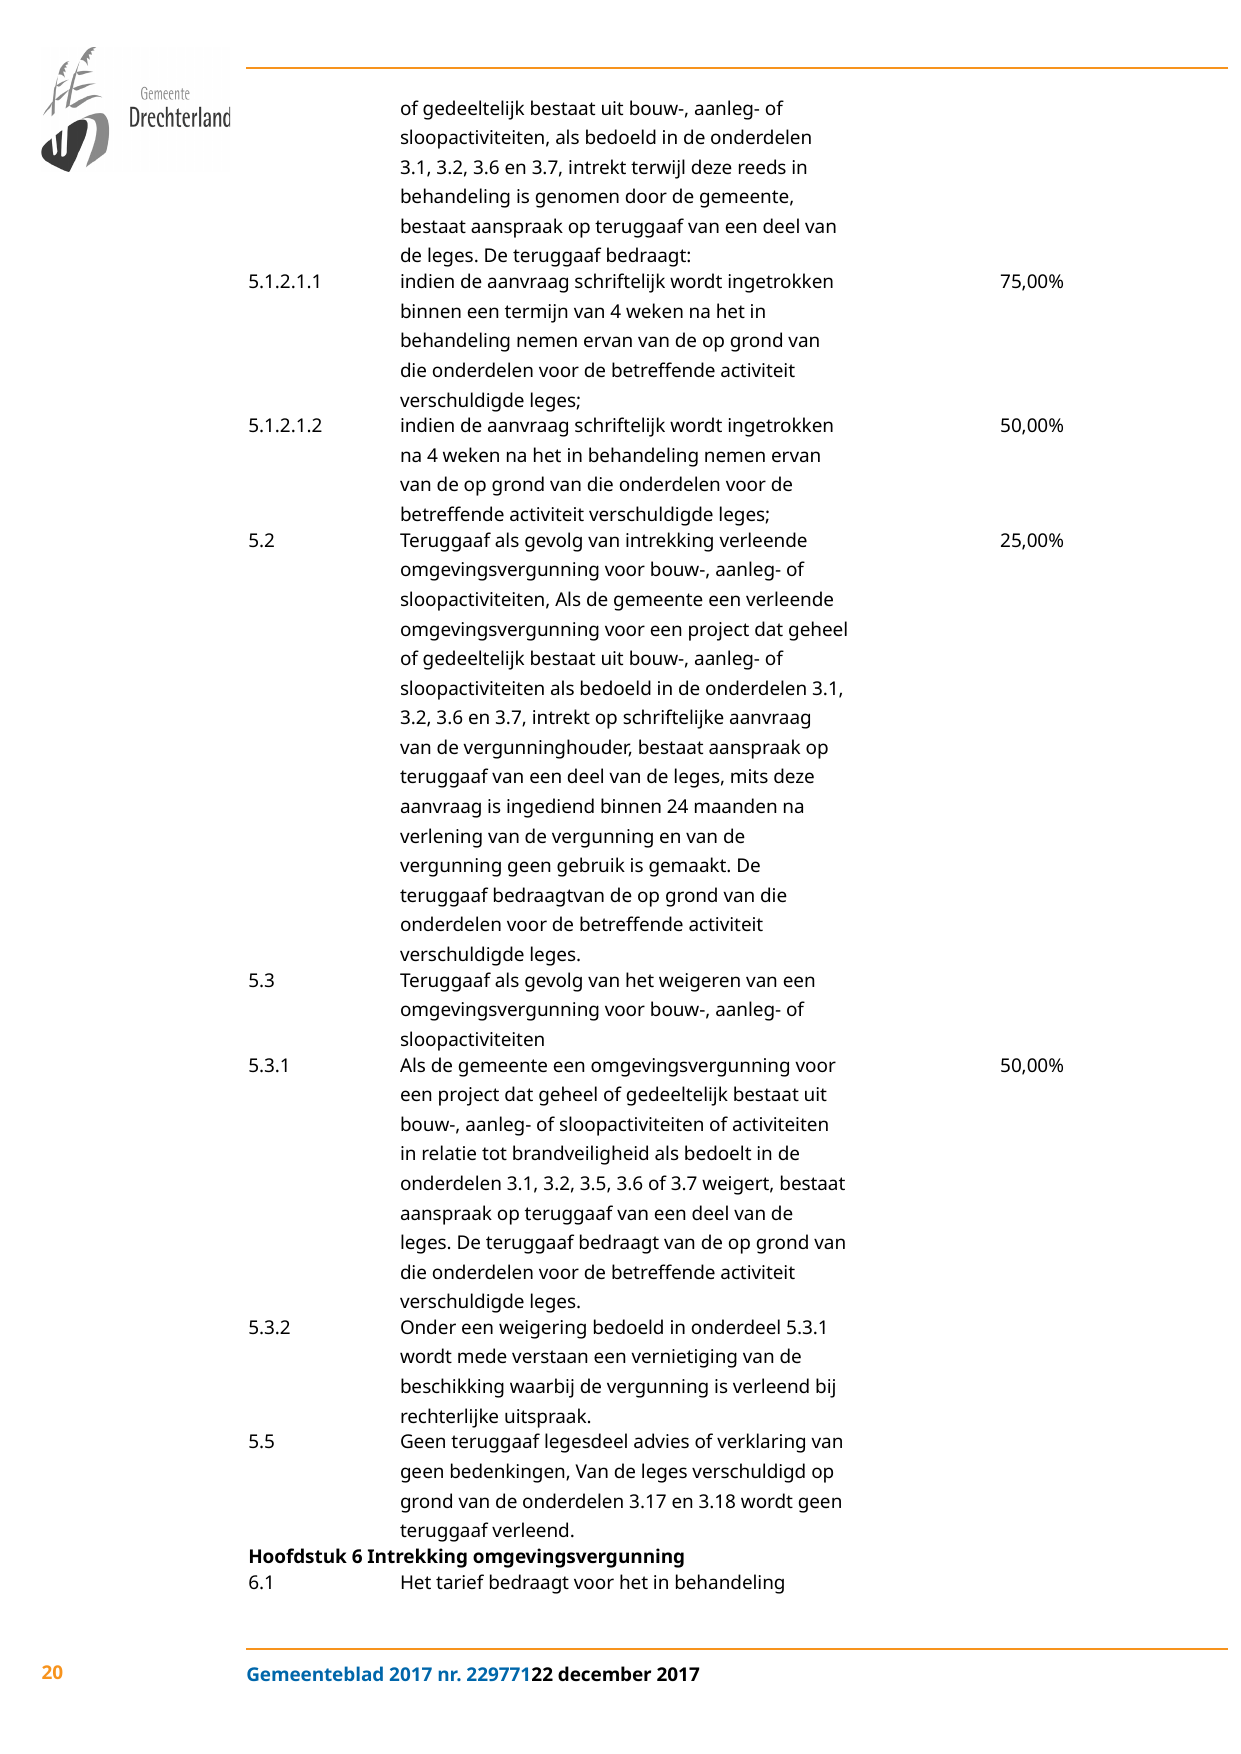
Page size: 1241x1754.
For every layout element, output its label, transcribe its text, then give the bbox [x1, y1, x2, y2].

table_cell 5.3 [248, 967, 400, 1052]
table_cell indien de aanvraag schriftelijk wordt ingetrokken na 4 weken na het in behandeling nemen ervan van de op grond van die onderdelen voor de betreffende activiteit verschuldigde leges; [400, 413, 848, 527]
table_cell Teruggaaf als gevolg van het weigeren van een omgevingsvergunning voor bouw-, aanleg- of sloopactiviteiten [400, 967, 848, 1052]
table_cell [1000, 1314, 1152, 1429]
table_cell indien de aanvraag schriftelijk wordt ingetrokken binnen een termijn van 4 weken na het in behandeling nemen ervan van de op grond van die onderdelen voor de betreffende activiteit verschuldigde leges; [400, 269, 848, 412]
table_cell 50,00% [1000, 1052, 1152, 1314]
table_cell [1000, 95, 1152, 268]
table_cell [848, 1314, 1000, 1429]
table_cell [848, 1569, 1000, 1594]
table_cell 5.1.2.1.1 [248, 269, 400, 412]
table_cell 50,00% [1000, 413, 1152, 527]
table_cell [1000, 967, 1152, 1052]
table_cell Hoofdstuk 6 Intrekking omgevingsvergunning [248, 1543, 1152, 1569]
table_cell Als de gemeente een omgevingsvergunning voor een project dat geheel of gedeeltelijk bestaat uit bouw-, aanleg- of sloopactiviteiten of activiteiten in relatie tot brandveiligheid als bedoelt in de onderdelen 3.1, 3.2, 3.5, 3.6 of 3.7 weigert, bestaat aanspraak op teruggaaf van een deel van de leges. De teruggaaf bedraagt van de op grond van die onderdelen voor de betreffende activiteit verschuldigde leges. [400, 1052, 848, 1314]
table_cell [848, 1052, 1000, 1314]
table_cell Geen teruggaaf legesdeel advies of verklaring van geen bedenkingen, Van de leges verschuldigd op grond van de onderdelen 3.17 en 3.18 wordt geen teruggaaf verleend. [400, 1429, 848, 1543]
table_cell [248, 95, 400, 268]
table_cell 5.3.1 [248, 1052, 400, 1314]
table_cell Onder een weigering bedoeld in onderdeel 5.3.1 wordt mede verstaan een vernietiging van de beschikking waarbij de vergunning is verleend bij rechterlijke uitspraak. [400, 1314, 848, 1429]
table_cell [848, 1429, 1000, 1543]
table_cell 5.5 [248, 1429, 400, 1543]
table_cell 5.1.2.1.2 [248, 413, 400, 527]
table_cell 5.3.2 [248, 1314, 400, 1429]
table_cell 75,00% [1000, 269, 1152, 412]
table_cell [848, 95, 1000, 268]
table_cell [848, 413, 1000, 527]
table_cell 6.1 [248, 1569, 400, 1594]
picture [41, 47, 231, 172]
table_cell 5.2 [248, 527, 400, 967]
table_cell [848, 269, 1000, 412]
table_cell [848, 967, 1000, 1052]
table_cell Het tarief bedraagt voor het in behandeling [400, 1569, 848, 1594]
table_cell Teruggaaf als gevolg van intrekking verleende omgevingsvergunning voor bouw-, aanleg- of sloopactiviteiten, Als de gemeente een verleende omgevingsvergunning voor een project dat geheel of gedeeltelijk bestaat uit bouw-, aanleg- of sloopactiviteiten als bedoeld in de onderdelen 3.1, 3.2, 3.6 en 3.7, intrekt op schriftelijke aanvraag van de vergunninghouder, bestaat aanspraak op teruggaaf van een deel van de leges, mits deze aanvraag is ingediend binnen 24 maanden na verlening van de vergunning en van de vergunning geen gebruik is gemaakt. De teruggaaf bedraagtvan de op grond van die onderdelen voor de betreffende activiteit verschuldigde leges. [400, 527, 848, 967]
table_cell 25,00% [1000, 527, 1152, 967]
table_cell [1000, 1569, 1152, 1594]
table_cell of gedeeltelijk bestaat uit bouw-, aanleg- of sloopactiviteiten, als bedoeld in de onderdelen 3.1, 3.2, 3.6 en 3.7, intrekt terwijl deze reeds in behandeling is genomen door de gemeente, bestaat aanspraak op teruggaaf van een deel van de leges. De teruggaaf bedraagt: [400, 95, 848, 268]
table_cell [848, 527, 1000, 967]
table_cell [1000, 1429, 1152, 1543]
